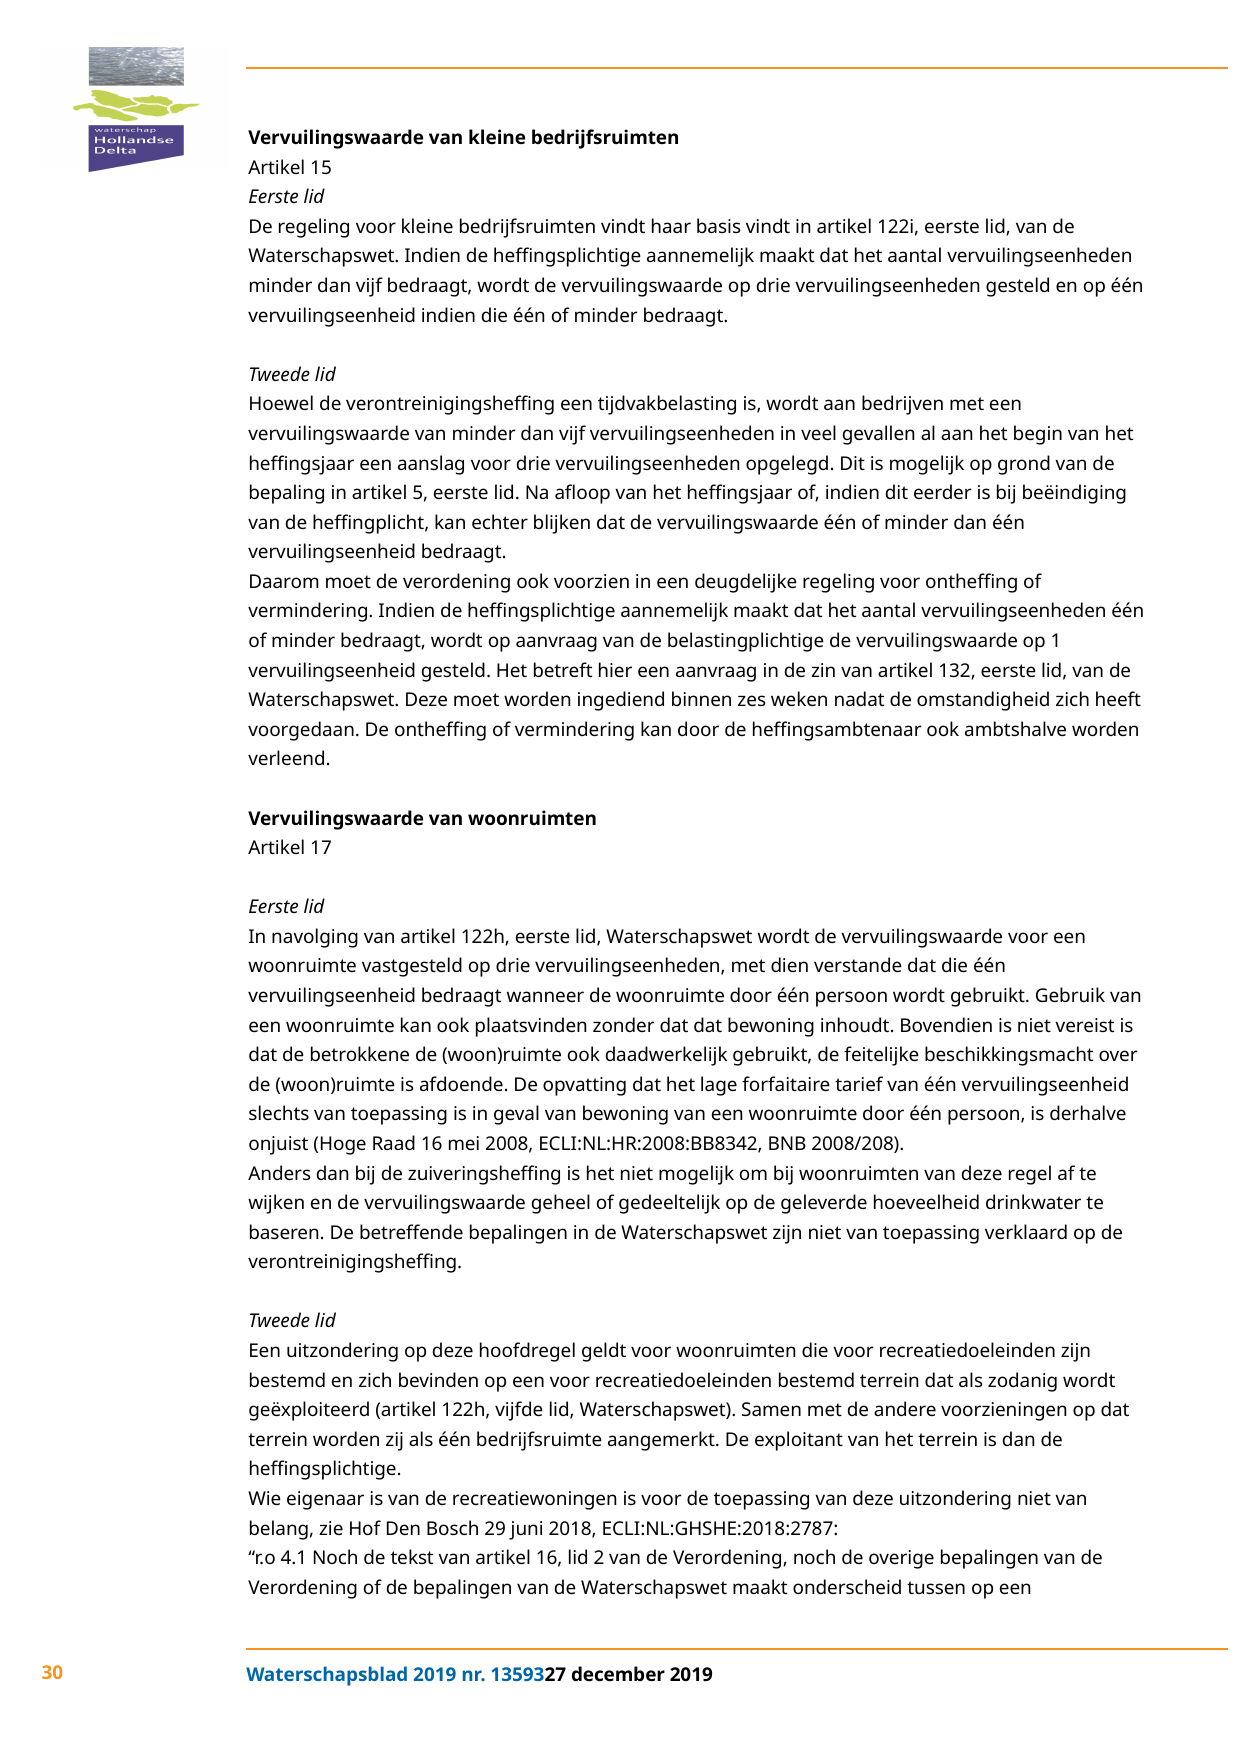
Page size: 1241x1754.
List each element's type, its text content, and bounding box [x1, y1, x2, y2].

text Een uitzondering op deze hoofdregel geldt voor woonruimten die voor recreatiedoeleinden zijn bestemd en zich bevinden op een voor recreatiedoeleinden bestemd terrein dat als zodanig wordt geëxploiteerd (artikel 122h, vijfde lid, Waterschapswet). Samen met de andere voorzieningen op dat terrein worden zij als één bedrijfsruimte aangemerkt. De exploitant van het terrein is dan de heffingsplichtige. [248, 1337, 1152, 1481]
text Vervuilingswaarde van kleine bedrijfsruimten [248, 124, 1152, 150]
text Tweede lid [248, 361, 1152, 387]
text Vervuilingswaarde van woonruimten [248, 805, 1152, 831]
text In navolging van artikel 122h, eerste lid, Waterschapswet wordt de vervuilingswaarde voor een woonruimte vastgesteld op drie vervuilingseenheden, met dien verstande dat die één vervuilingseenheid bedraagt wanneer de woonruimte door één persoon wordt gebruikt. Gebruik van een woonruimte kan ook plaatsvinden zonder dat dat bewoning inhoudt. Bovendien is niet vereist is dat de betrokkene de (woon)ruimte ook daadwerkelijk gebruikt, de feitelijke beschikkingsmacht over de (woon)ruimte is afdoende. De opvatting dat het lage forfaitaire tarief van één vervuilingseenheid slechts van toepassing is in geval van bewoning van een woonruimte door één persoon, is derhalve onjuist (Hoge Raad 16 mei 2008, ECLI:NL:HR:2008:BB8342, BNB 2008/208). [248, 923, 1152, 1156]
text “r.o 4.1 Noch de tekst van artikel 16, lid 2 van de Verordening, noch de overige bepalingen van de Verordening of de bepalingen van de Waterschapswet maakt onderscheid tussen op een [248, 1544, 1152, 1600]
text Eerste lid [248, 893, 1152, 919]
text Hoewel de verontreinigingsheffing een tijdvakbelasting is, wordt aan bedrijven met een vervuilingswaarde van minder dan vijf vervuilingseenheden in veel gevallen al aan het begin van het heffingsjaar een aanslag voor drie vervuilingseenheden opgelegd. Dit is mogelijk op grond van de bepaling in artikel 5, eerste lid. Na afloop van het heffingsjaar of, indien dit eerder is bij beëindiging van de heffingplicht, kan echter blijken dat de vervuilingswaarde één of minder dan één vervuilingseenheid bedraagt. [248, 391, 1152, 564]
text Artikel 17 [248, 834, 1152, 860]
text Daarom moet de verordening ook voorzien in een deugdelijke regeling voor ontheffing of vermindering. Indien de heffingsplichtige aannemelijk maakt dat het aantal vervuilingseenheden één of minder bedraagt, wordt op aanvraag van de belastingplichtige de vervuilingswaarde op 1 vervuilingseenheid gesteld. Het betreft hier een aanvraag in de zin van artikel 132, eerste lid, van de Waterschapswet. Deze moet worden ingediend binnen zes weken nadat de omstandigheid zich heeft voorgedaan. De ontheffing of vermindering kan door de heffingsambtenaar ook ambtshalve worden verleend. [248, 568, 1152, 771]
text Anders dan bij de zuiveringsheffing is het niet mogelijk om bij woonruimten van deze regel af te wijken en de vervuilingswaarde geheel of gedeeltelijk op de geleverde hoeveelheid drinkwater te baseren. De betreffende bepalingen in de Waterschapswet zijn niet van toepassing verklaard op de verontreinigingsheffing. [248, 1160, 1152, 1274]
text Wie eigenaar is van de recreatiewoningen is voor de toepassing van deze uitzondering niet van belang, zie Hof Den Bosch 29 juni 2018, ECLI:NL:GHSHE:2018:2787: [248, 1485, 1152, 1541]
text Tweede lid [248, 1308, 1152, 1333]
picture [41, 47, 231, 172]
text Eerste lid [248, 183, 1152, 209]
text De regeling voor kleine bedrijfsruimten vindt haar basis vindt in artikel 122i, eerste lid, van de Waterschapswet. Indien de heffingsplichtige aannemelijk maakt dat het aantal vervuilingseenheden minder dan vijf bedraagt, wordt de vervuilingswaarde op drie vervuilingseenheden gesteld en op één vervuilingseenheid indien die één of minder bedraagt. [248, 213, 1152, 328]
text Artikel 15 [248, 154, 1152, 180]
